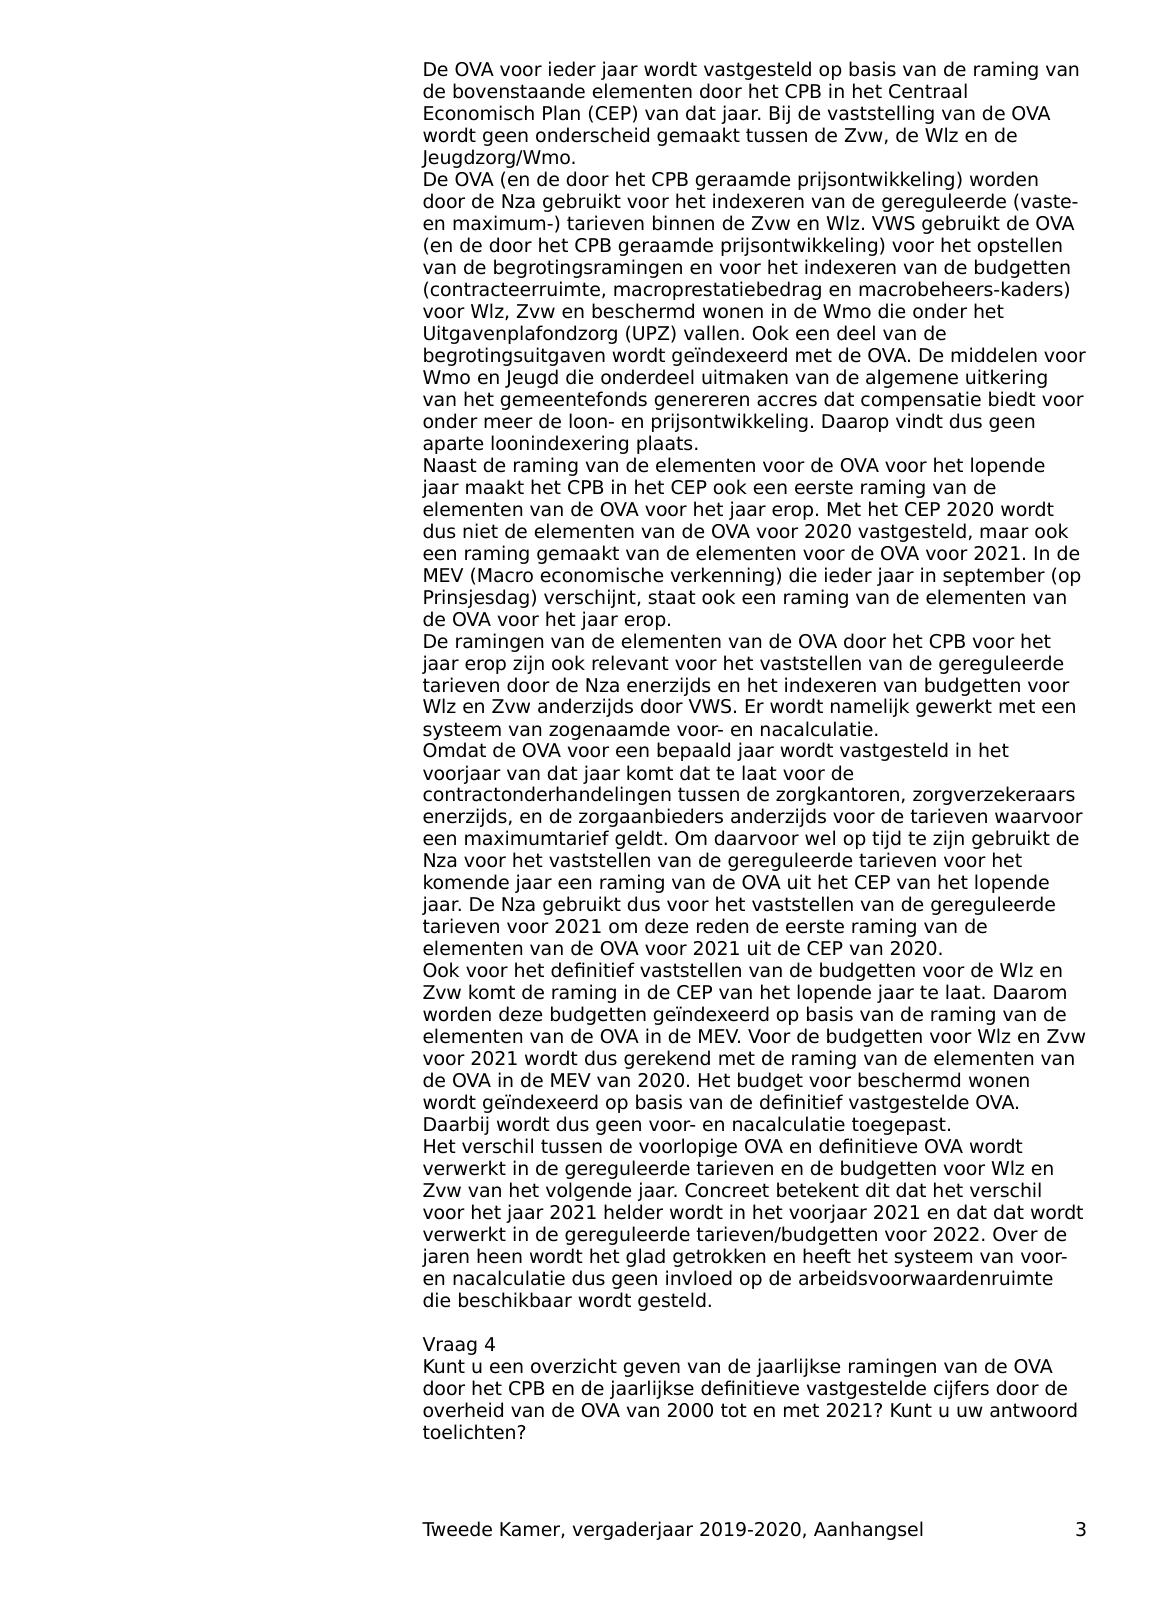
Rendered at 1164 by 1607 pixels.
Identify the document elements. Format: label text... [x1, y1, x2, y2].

text Ook voor het definitief vaststellen van de budgetten voor de Wlz en Zvw komt de raming in de CEP van het lopende jaar te laat. Daarom worden deze budgetten geïndexeerd op basis van de raming van de elementen van de OVA in de MEV. Voor de budgetten voor Wlz en Zvw voor 2021 wordt dus gerekend met de raming van de elementen van de OVA in de MEV van 2020. Het budget voor beschermd wonen wordt geïndexeerd op basis van de definitief vastgestelde OVA. Daarbij wordt dus geen voor- en nacalculatie toegepast. [422, 960, 1087, 1136]
text De ramingen van de elementen van de OVA door het CPB voor het jaar erop zijn ook relevant voor het vaststellen van de gereguleerde tarieven door de Nza enerzijds en het indexeren van budgetten voor Wlz en Zvw anderzijds door VWS. Er wordt namelijk gewerkt met een systeem van zogenaamde voor- en nacalculatie. [422, 631, 1087, 740]
text De OVA (en de door het CPB geraamde prijsontwikkeling) worden door de Nza gebruikt voor het indexeren van de gereguleerde (vaste- en maximum-) tarieven binnen de Zvw en Wlz. VWS gebruikt de OVA (en de door het CPB geraamde prijsontwikkeling) voor het opstellen van de begrotingsramingen en voor het indexeren van de budgetten (contracteerruimte, macroprestatiebedrag en macrobeheers-kaders) voor Wlz, Zvw en beschermd wonen in de Wmo die onder het Uitgavenplafondzorg (UPZ) vallen. Ook een deel van de begrotingsuitgaven wordt geïndexeerd met de OVA. De middelen voor Wmo en Jeugd die onderdeel uitmaken van de algemene uitkering van het gemeentefonds genereren accres dat compensatie biedt voor onder meer de loon- en prijsontwikkeling. Daarop vindt dus geen aparte loonindexering plaats. [422, 169, 1087, 455]
text Omdat de OVA voor een bepaald jaar wordt vastgesteld in het voorjaar van dat jaar komt dat te laat voor de contractonderhandelingen tussen de zorgkantoren, zorgverzekeraars enerzijds, en de zorgaanbieders anderzijds voor de tarieven waarvoor een maximumtarief geldt. Om daarvoor wel op tijd te zijn gebruikt de Nza voor het vaststellen van de gereguleerde tarieven voor het komende jaar een raming van de OVA uit het CEP van het lopende jaar. De Nza gebruikt dus voor het vaststellen van de gereguleerde tarieven voor 2021 om deze reden de eerste raming van de elementen van de OVA voor 2021 uit de CEP van 2020. [422, 740, 1087, 960]
text Kunt u een overzicht geven van de jaarlijkse ramingen van de OVA door het CPB en de jaarlijkse definitieve vastgestelde cijfers door de overheid van de OVA van 2000 tot en met 2021? Kunt u uw antwoord toelichten? [422, 1356, 1087, 1444]
text Het verschil tussen de voorlopige OVA en definitieve OVA wordt verwerkt in de gereguleerde tarieven en de budgetten voor Wlz en Zvw van het volgende jaar. Concreet betekent dit dat het verschil voor het jaar 2021 helder wordt in het voorjaar 2021 en dat dat wordt verwerkt in de gereguleerde tarieven/budgetten voor 2022. Over de jaren heen wordt het glad getrokken en heeft het systeem van voor- en nacalculatie dus geen invloed op de arbeidsvoorwaardenruimte die beschikbaar wordt gesteld. [422, 1136, 1087, 1312]
text De OVA voor ieder jaar wordt vastgesteld op basis van de raming van de bovenstaande elementen door het CPB in het Centraal Economisch Plan (CEP) van dat jaar. Bij de vaststelling van de OVA wordt geen onderscheid gemaakt tussen de Zvw, de Wlz en de Jeugdzorg/Wmo. [422, 59, 1087, 169]
text Vraag 4 [422, 1334, 1087, 1356]
text Naast de raming van de elementen voor de OVA voor het lopende jaar maakt het CPB in het CEP ook een eerste raming van de elementen van de OVA voor het jaar erop. Met het CEP 2020 wordt dus niet de elementen van de OVA voor 2020 vastgesteld, maar ook een raming gemaakt van de elementen voor de OVA voor 2021. In de MEV (Macro economische verkenning) die ieder jaar in september (op Prinsjesdag) verschijnt, staat ook een raming van de elementen van de OVA voor het jaar erop. [422, 455, 1087, 631]
